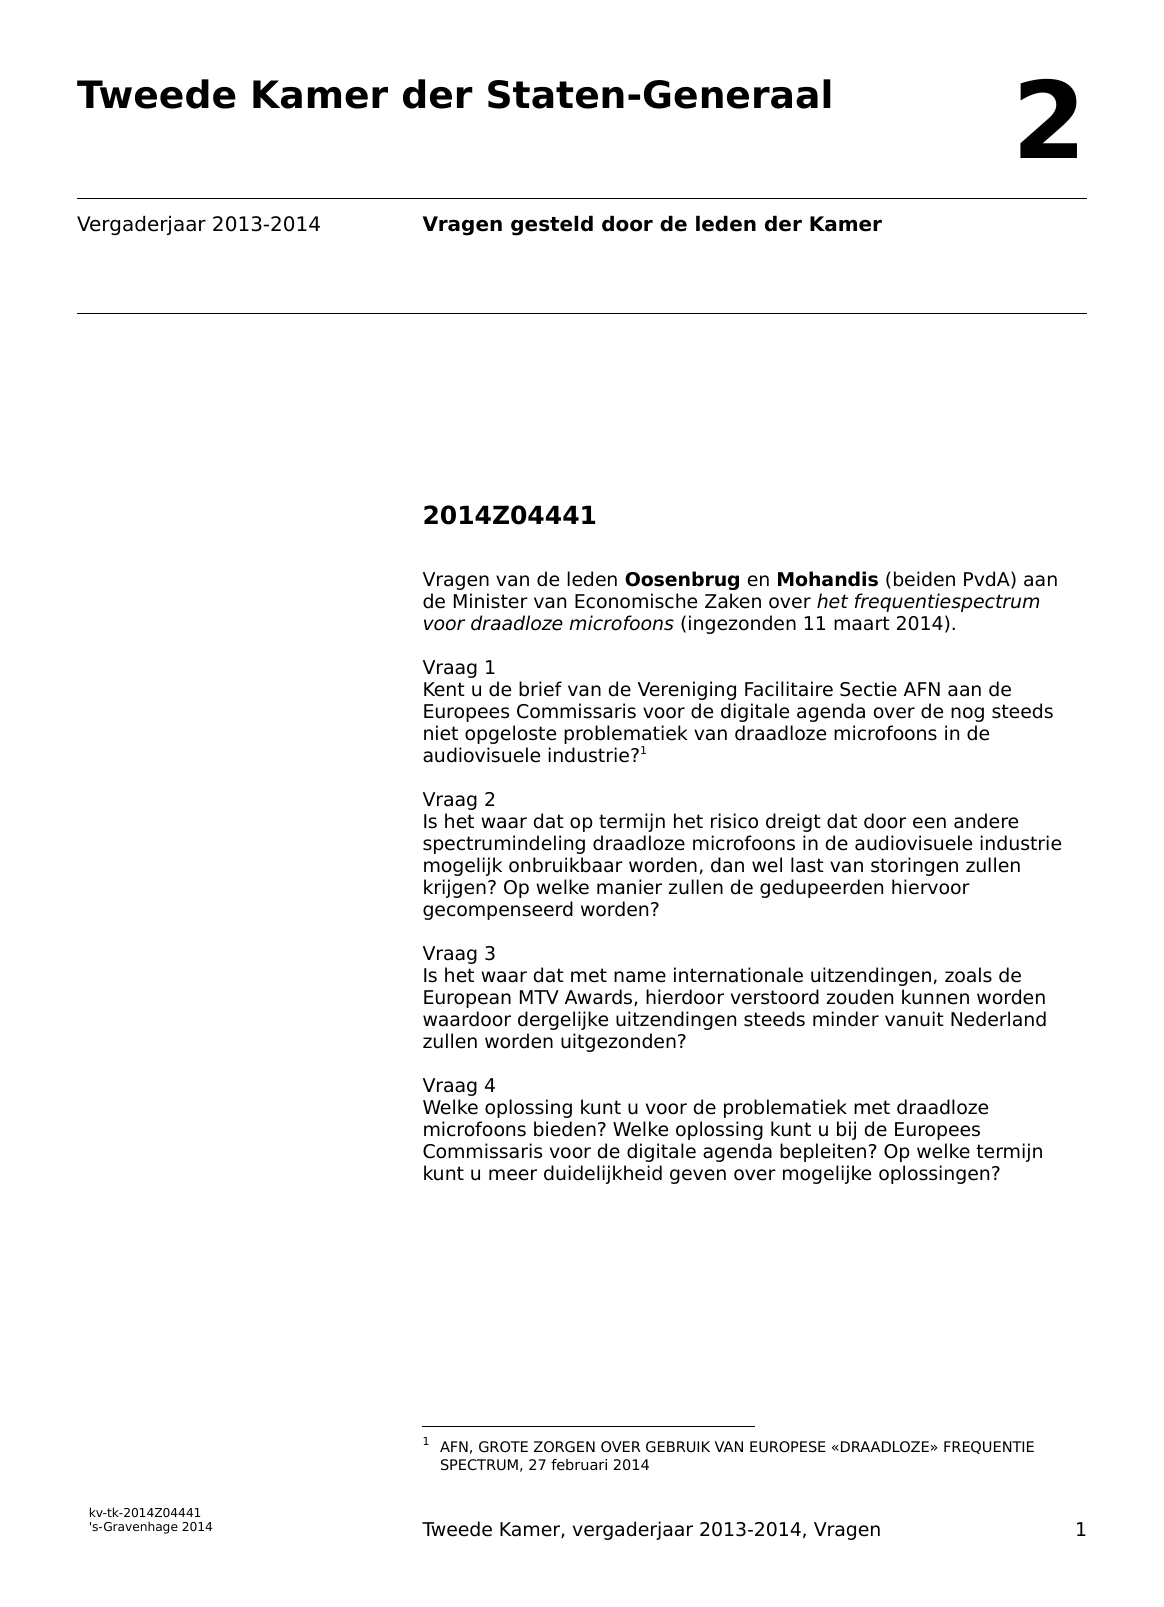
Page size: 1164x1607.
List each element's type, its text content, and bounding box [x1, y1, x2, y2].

text Vraag 1 [422, 657, 1087, 679]
text kv-tk-2014Z04441 [88, 1506, 323, 1520]
text 's-Gravenhage 2014 [88, 1520, 323, 1534]
text Vraag 2 [422, 789, 1087, 811]
table_cell Vergaderjaar 2013-2014 [77, 199, 422, 313]
text Vraag 4 [422, 1075, 1087, 1097]
text 2014Z04441 [422, 501, 1087, 531]
text Vragen van de leden Oosenbrug en Mohandis (beiden PvdA) aan de Minister van Economische Zaken over het frequentiespectrum voor draadloze microfoons (ingezonden 11 maart 2014). [422, 569, 1087, 635]
text AFN, GROTE ZORGEN OVER GEBRUIK VAN EUROPESE «DRAADLOZE» FREQUENTIE SPECTRUM, 27 februari 2014 [422, 1435, 1087, 1474]
text Is het waar dat op termijn het risico dreigt dat door een andere spectrumindeling draadloze microfoons in de audiovisuele industrie mogelijk onbruikbaar worden, dan wel last van storingen zullen krijgen? Op welke manier zullen de gedupeerden hiervoor gecompenseerd worden? [422, 811, 1087, 921]
text Is het waar dat met name internationale uitzendingen, zoals de European MTV Awards, hierdoor verstoord zouden kunnen worden waardoor dergelijke uitzendingen steeds minder vanuit Nederland zullen worden uitgezonden? [422, 965, 1087, 1053]
table_header Tweede Kamer der Staten-Generaal [77, 59, 886, 198]
text Kent u de brief van de Vereniging Facilitaire Sectie AFN aan de Europees Commissaris voor de digitale agenda over de nog steeds niet opgeloste problematiek van draadloze microfoons in de audiovisuele industrie? [422, 679, 1087, 767]
text Vraag 3 [422, 943, 1087, 965]
table_cell Vragen gesteld door de leden der Kamer [422, 199, 1087, 313]
text Welke oplossing kunt u voor de problematiek met draadloze microfoons bieden? Welke oplossing kunt u bij de Europees Commissaris voor de digitale agenda bepleiten? Op welke termijn kunt u meer duidelijkheid geven over mogelijke oplossingen? [422, 1097, 1087, 1185]
table_header 2 [886, 59, 1087, 198]
